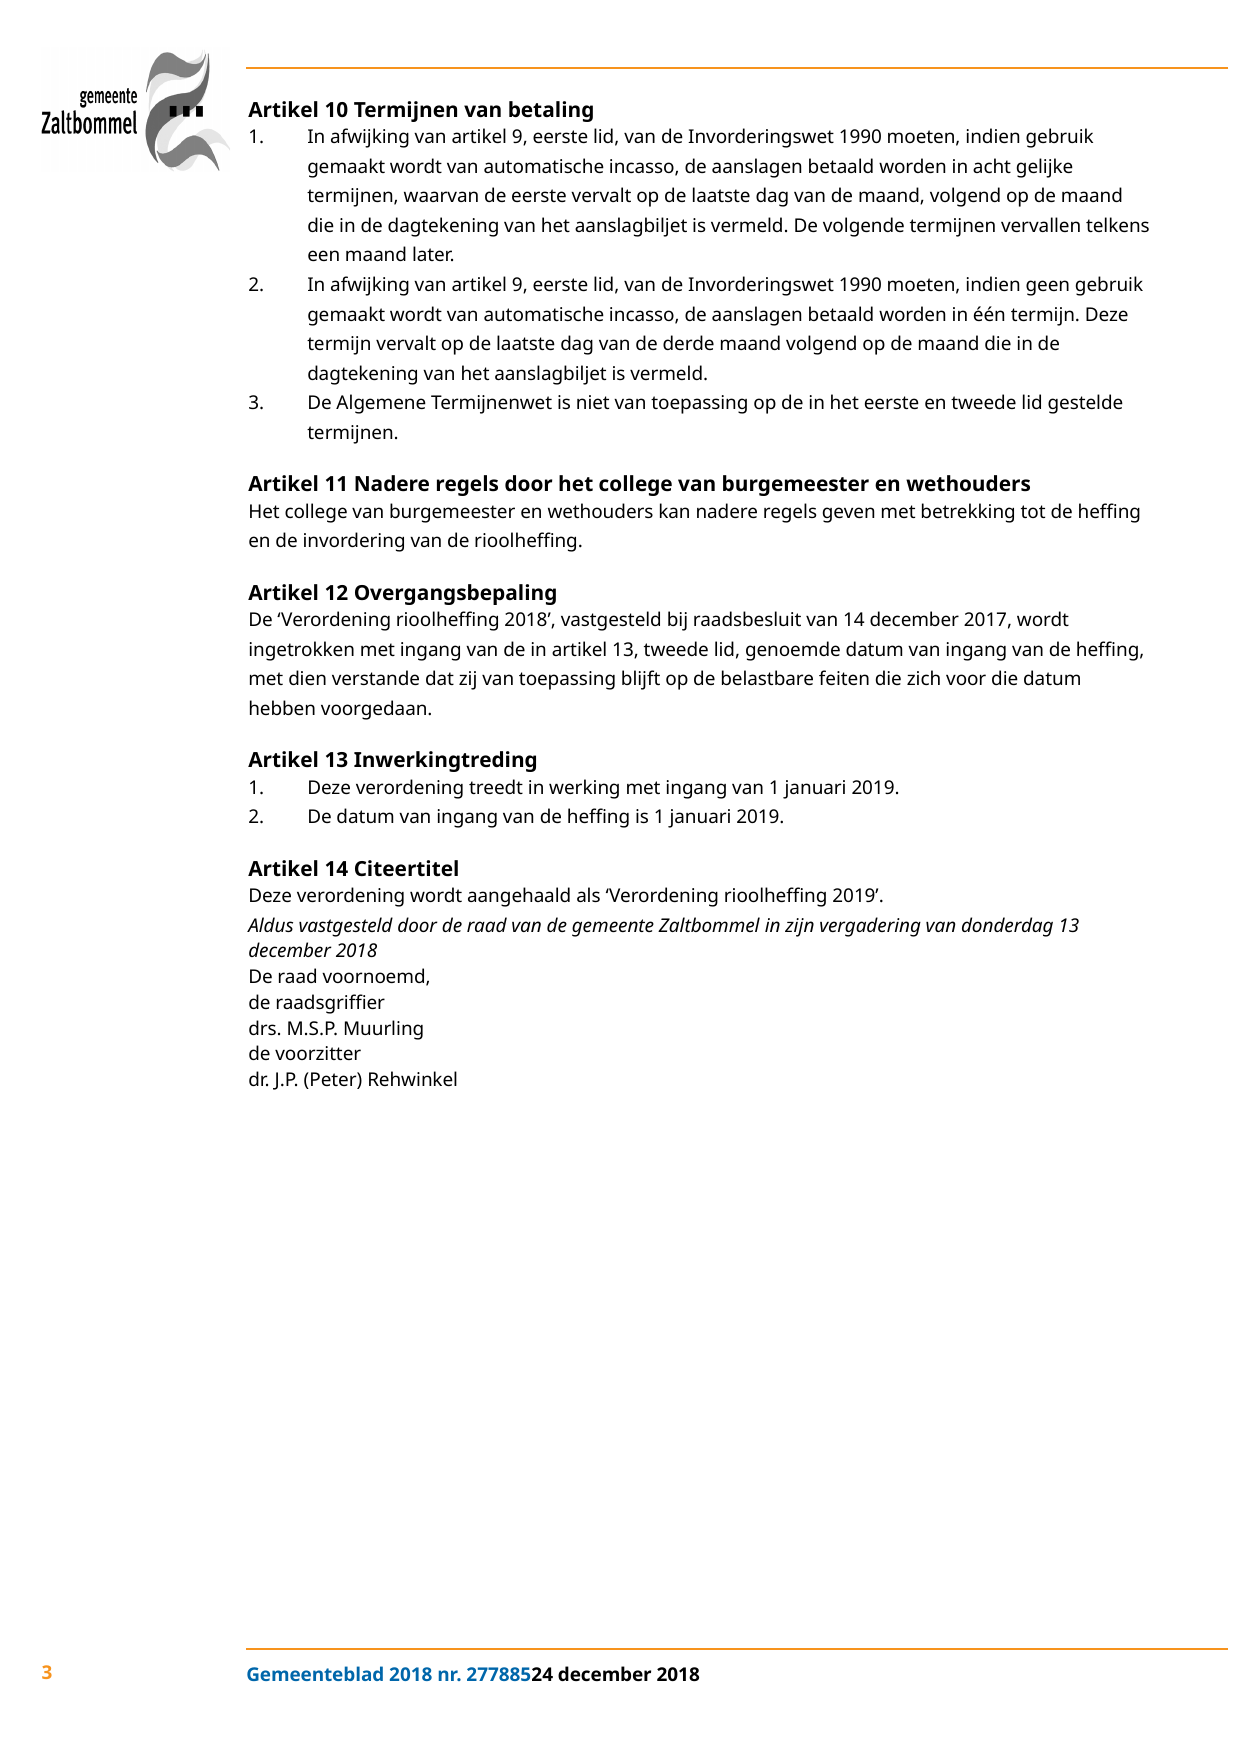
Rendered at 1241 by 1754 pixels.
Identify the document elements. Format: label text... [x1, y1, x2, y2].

text de raadsgriffier [248, 989, 1152, 1015]
text Artikel 14 Citeertitel [248, 854, 1152, 882]
text Artikel 13 Inwerkingtreding [248, 746, 1152, 774]
picture [41, 47, 231, 172]
text Het college van burgemeester en wethouders kan nadere regels geven met betrekking tot de heffing en de invordering van de rioolheffing. [248, 498, 1152, 553]
text de voorzitter [248, 1041, 1152, 1066]
text De ‘Verordening rioolheffing 2018’, vastgesteld bij raadsbesluit van 14 december 2017, wordt ingetrokken met ingang van de in artikel 13, tweede lid, genoemde datum van ingang van de heffing, met dien verstande dat zij van toepassing blijft op de belastbare feiten die zich voor die datum hebben voorgedaan. [248, 606, 1152, 721]
list In afwijking van artikel 9, eerste lid, van de Invorderingswet 1990 moeten, indien gebruik gemaakt wordt van automatische incasso, de aanslagen betaald worden in acht gelijke termijnen, waarvan de eerste vervalt op de laatste dag van de maand, volgend op de maand die in de dagtekening van het aanslagbiljet is vermeld. De volgende termijnen vervallen telkens een maand later. [248, 123, 1152, 267]
text Artikel 10 Termijnen van betaling [248, 95, 1152, 123]
text Artikel 11 Nadere regels door het college van burgemeester en wethouders [248, 469, 1152, 498]
text drs. M.S.P. Muurling [248, 1015, 1152, 1041]
text Artikel 12 Overgangsbepaling [248, 578, 1152, 606]
text De raad voornoemd, [248, 963, 1152, 989]
list In afwijking van artikel 9, eerste lid, van de Invorderingswet 1990 moeten, indien geen gebruik gemaakt wordt van automatische incasso, de aanslagen betaald worden in één termijn. Deze termijn vervalt op de laatste dag van de derde maand volgend op de maand die in de dagtekening van het aanslagbiljet is vermeld. [248, 271, 1152, 386]
text Deze verordening wordt aangehaald als ‘Verordening rioolheffing 2019’. [248, 882, 1152, 908]
text dr. J.P. (Peter) Rehwinkel [248, 1066, 1152, 1092]
list De datum van ingang van de heffing is 1 januari 2019. [248, 803, 1152, 829]
list De Algemene Termijnenwet is niet van toepassing op de in het eerste en tweede lid gestelde termijnen. [248, 389, 1152, 445]
list Deze verordening treedt in werking met ingang van 1 januari 2019. [248, 774, 1152, 800]
text Aldus vastgesteld door de raad van de gemeente Zaltbommel in zijn vergadering van donderdag 13 december 2018 [248, 912, 1152, 963]
